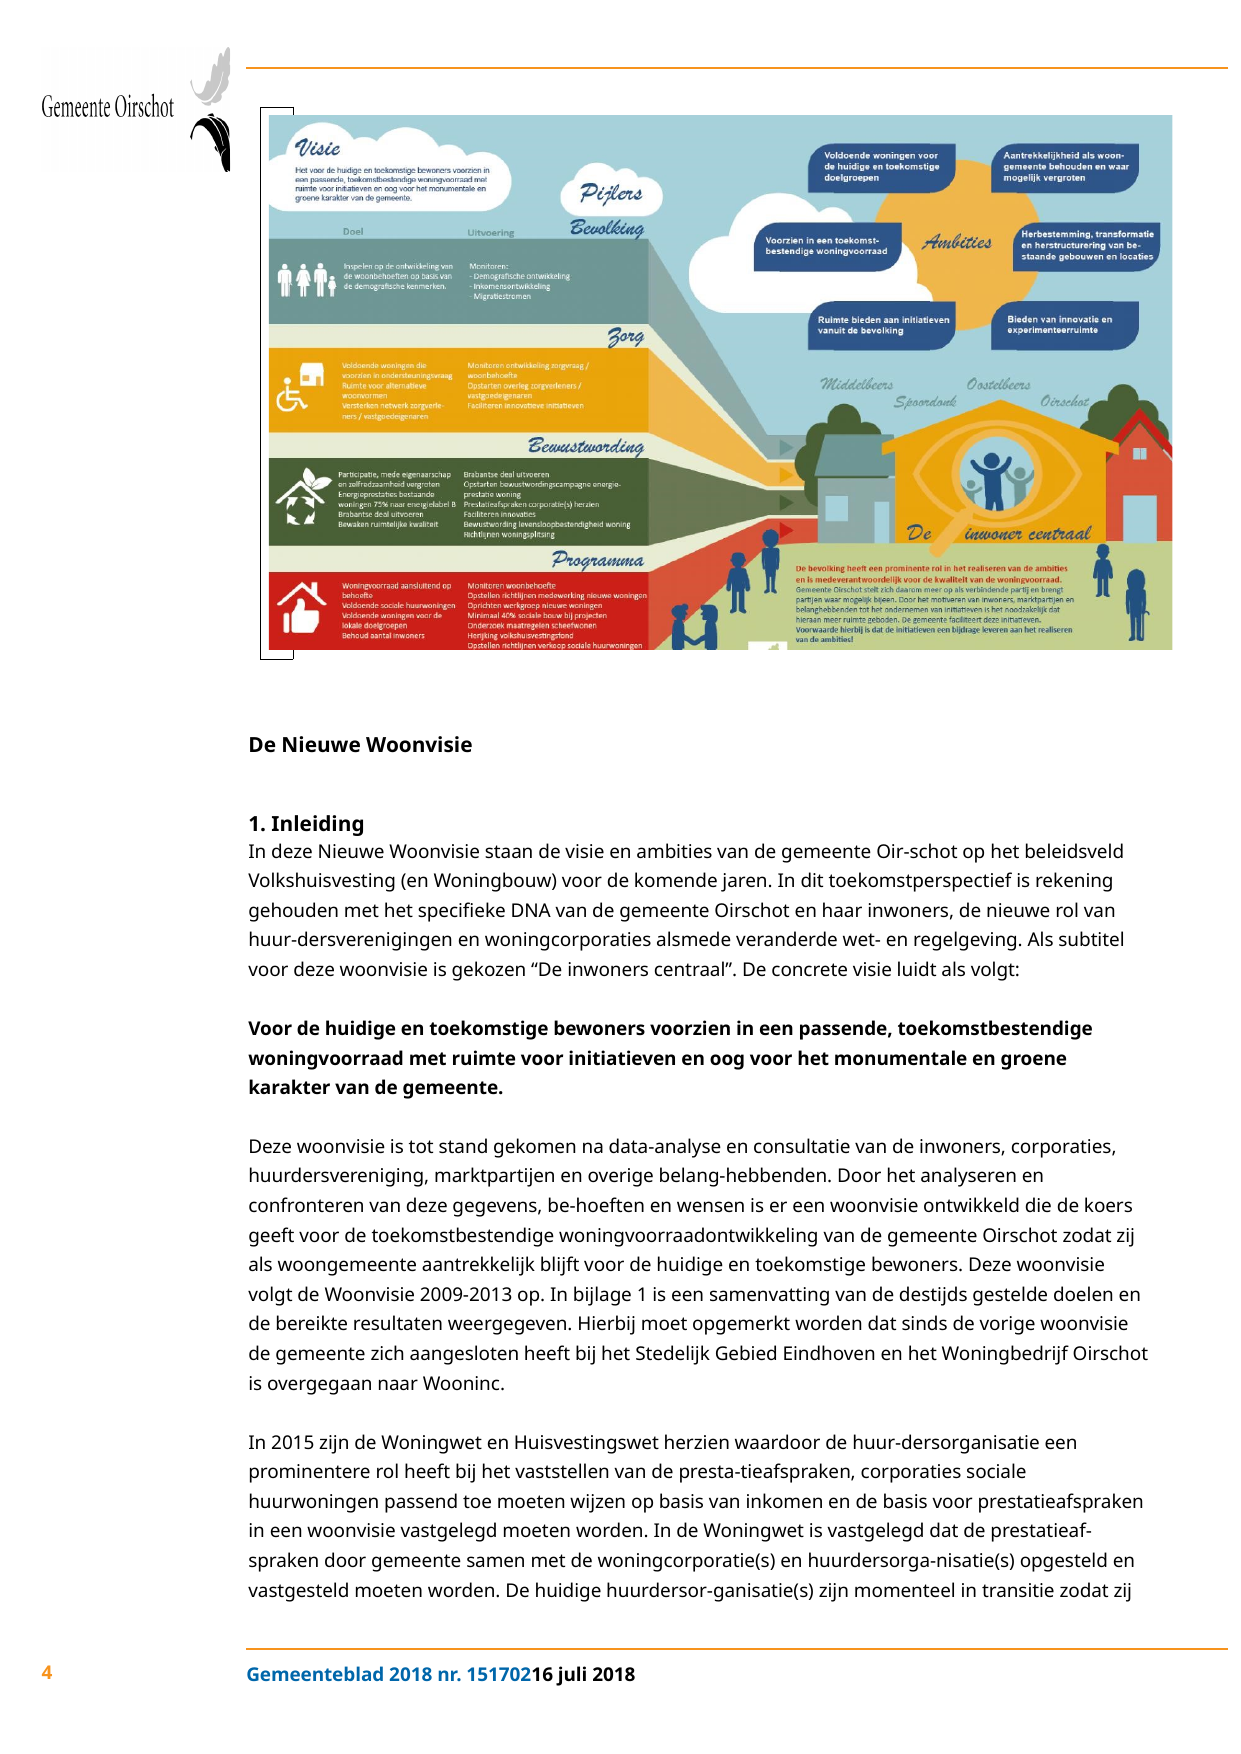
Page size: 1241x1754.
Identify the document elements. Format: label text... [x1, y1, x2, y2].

text 1. Inleiding [248, 809, 1152, 838]
picture [41, 47, 231, 172]
table_header Voor de huidige en toekomstige bewoners voorzien in een passende, toekomstbestendige woningvoorraad met ruimte voor initiatieven en oog voor het monumentale en groene karakter van de gemeente. [248, 1015, 1152, 1100]
text Deze woonvisie is tot stand gekomen na data-analyse en consultatie van de inwoners, corporaties, huurdersvereniging, marktpartijen en overige belang-hebbenden. Door het analyseren en confronteren van deze gegevens, be-hoeften en wensen is er een woonvisie ontwikkeld die de koers geeft voor de toekomstbestendige woningvoorraadontwikkeling van de gemeente Oirschot zodat zij als woongemeente aantrekkelijk blijft voor de huidige en toekomstige bewoners. Deze woonvisie volgt de Woonvisie 2009-2013 op. In bijlage 1 is een samenvatting van de destijds gestelde doelen en de bereikte resultaten weergegeven. Hierbij moet opgemerkt worden dat sinds de vorige woonvisie de gemeente zich aangesloten heeft bij het Stedelijk Gebied Eindhoven en het Woningbedrijf Oirschot is overgegaan naar Wooninc. [248, 1133, 1152, 1396]
text De Nieuwe Woonvisie [248, 731, 1152, 759]
text In deze Nieuwe Woonvisie staan de visie en ambities van de gemeente Oir-schot op het beleidsveld Volkshuisvesting (en Woningbouw) voor de komende jaren. In dit toekomstperspectief is rekening gehouden met het specifieke DNA van de gemeente Oirschot en haar inwoners, de nieuwe rol van huur-dersverenigingen en woningcorporaties alsmede veranderde wet- en regelgeving. Als subtitel voor deze woonvisie is gekozen “De inwoners centraal”. De concrete visie luidt als volgt: [248, 838, 1152, 982]
picture [268, 115, 1173, 650]
text In 2015 zijn de Woningwet en Huisvestingswet herzien waardoor de huur-dersorganisatie een prominentere rol heeft bij het vaststellen van de presta-tieafspraken, corporaties sociale huurwoningen passend toe moeten wijzen op basis van inkomen en de basis voor prestatieafspraken in een woonvisie vastgelegd moeten worden. In de Woningwet is vastgelegd dat de prestatieaf-spraken door gemeente samen met de woningcorporatie(s) en huurdersorga-nisatie(s) opgesteld en vastgesteld moeten worden. De huidige huurdersor-ganisatie(s) zijn momenteel in transitie zodat zij [248, 1429, 1152, 1603]
